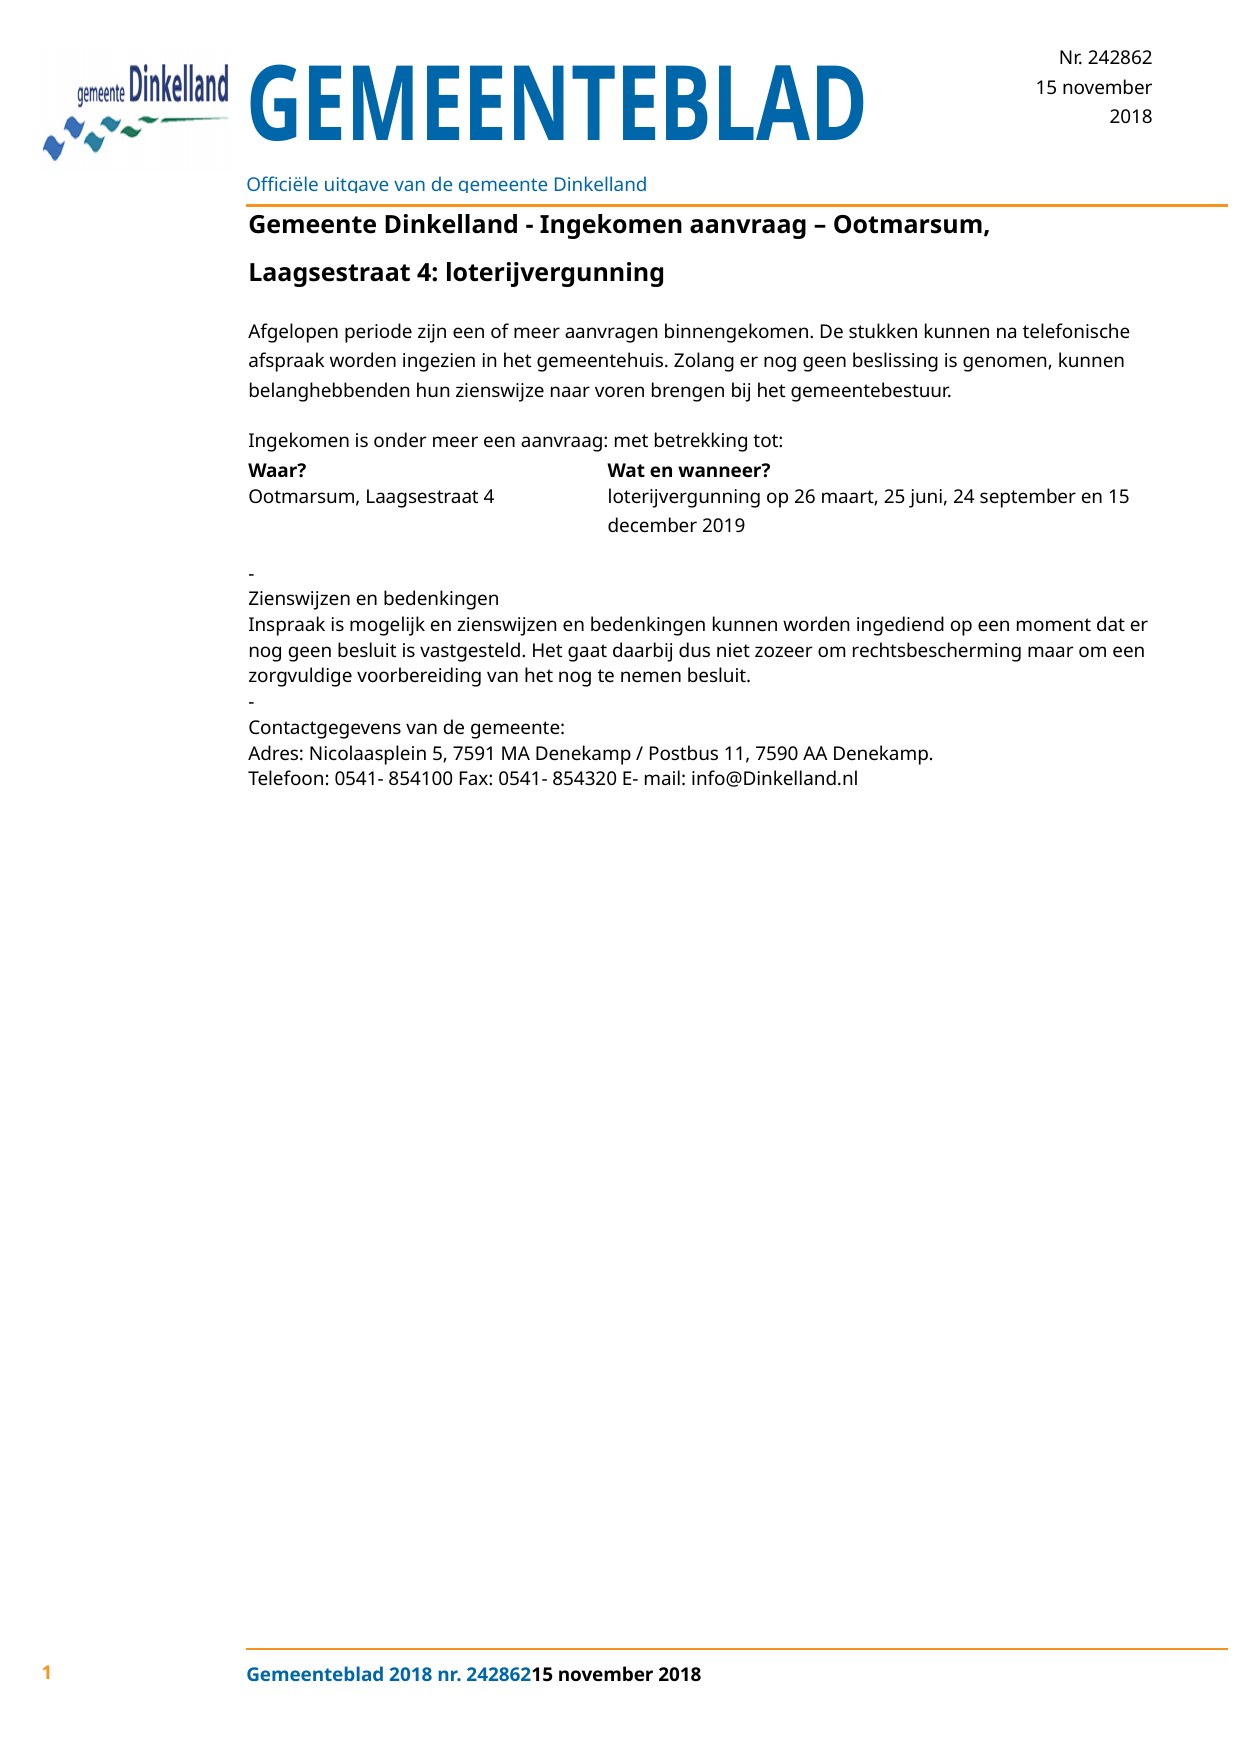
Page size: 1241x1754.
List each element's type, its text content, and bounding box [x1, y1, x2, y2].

text Zienswijzen en bedenkingen [248, 585, 1152, 611]
text Adres: Nicolaasplein 5, 7591 MA Denekamp / Postbus 11, 7590 AA Denekamp. [248, 740, 1152, 766]
text Gemeente Dinkelland - Ingekomen aanvraag – Ootmarsum, Laagsestraat 4: loterijvergunning [248, 207, 1152, 288]
text - [248, 688, 1152, 714]
text Afgelopen periode zijn een of meer aanvragen binnengekomen. De stukken kunnen na telefonische afspraak worden ingezien in het gemeentehuis. Zolang er nog geen beslissing is genomen, kunnen belanghebbenden hun zienswijze naar voren brengen bij het gemeentebestuur. [248, 318, 1152, 403]
table_cell loterijvergunning op 26 maart, 25 juni, 24 september en 15 december 2019 [608, 483, 1152, 538]
text Contactgegevens van de gemeente: [248, 714, 1152, 740]
text Inspraak is mogelijk en zienswijzen en bedenkingen kunnen worden ingediend op een moment dat er nog geen besluit is vastgesteld. Het gaat daarbij dus niet zozeer om rechtsbescherming maar om een zorgvuldige voorbereiding van het nog te nemen besluit. [248, 611, 1152, 688]
text - [248, 560, 1152, 585]
table_header Waar? [248, 457, 607, 483]
picture [41, 47, 231, 172]
table_cell Ootmarsum, Laagsestraat 4 [248, 483, 607, 538]
text Telefoon: 0541- 854100 Fax: 0541- 854320 E- mail: info@Dinkelland.nl [248, 766, 1152, 791]
text Ingekomen is onder meer een aanvraag: met betrekking tot: [248, 427, 1152, 453]
table_header Wat en wanneer? [608, 457, 1152, 483]
